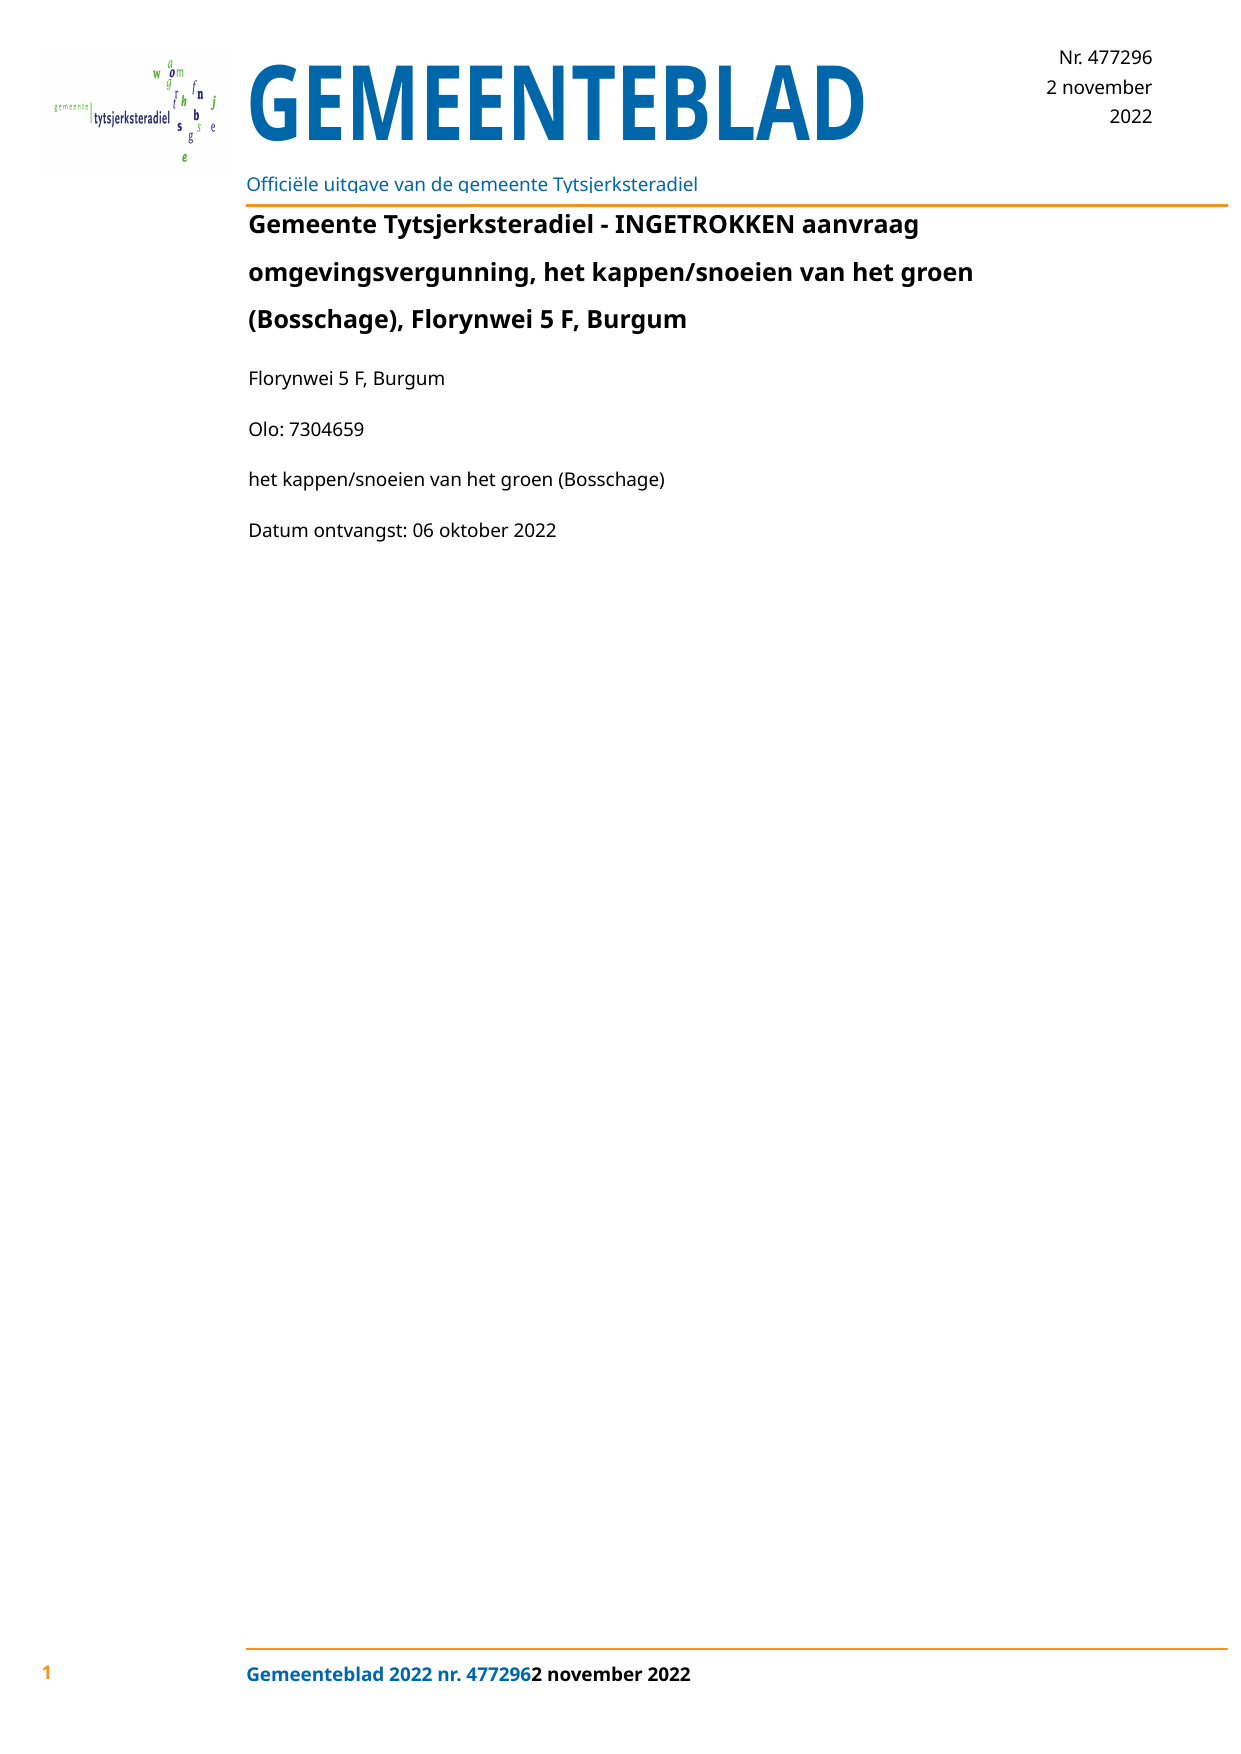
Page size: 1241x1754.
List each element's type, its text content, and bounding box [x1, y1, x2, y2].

text Florynwei 5 F, Burgum [248, 366, 1152, 391]
text Gemeente Tytsjerksteradiel - INGETROKKEN aanvraag omgevingsvergunning, het kappen/snoeien van het groen (Bosschage), Florynwei 5 F, Burgum [248, 207, 1152, 336]
picture [41, 47, 231, 172]
text Olo: 7304659 [248, 416, 1152, 442]
text het kappen/snoeien van het groen (Bosschage) [248, 466, 1152, 492]
text Datum ontvangst: 06 oktober 2022 [248, 517, 1152, 542]
